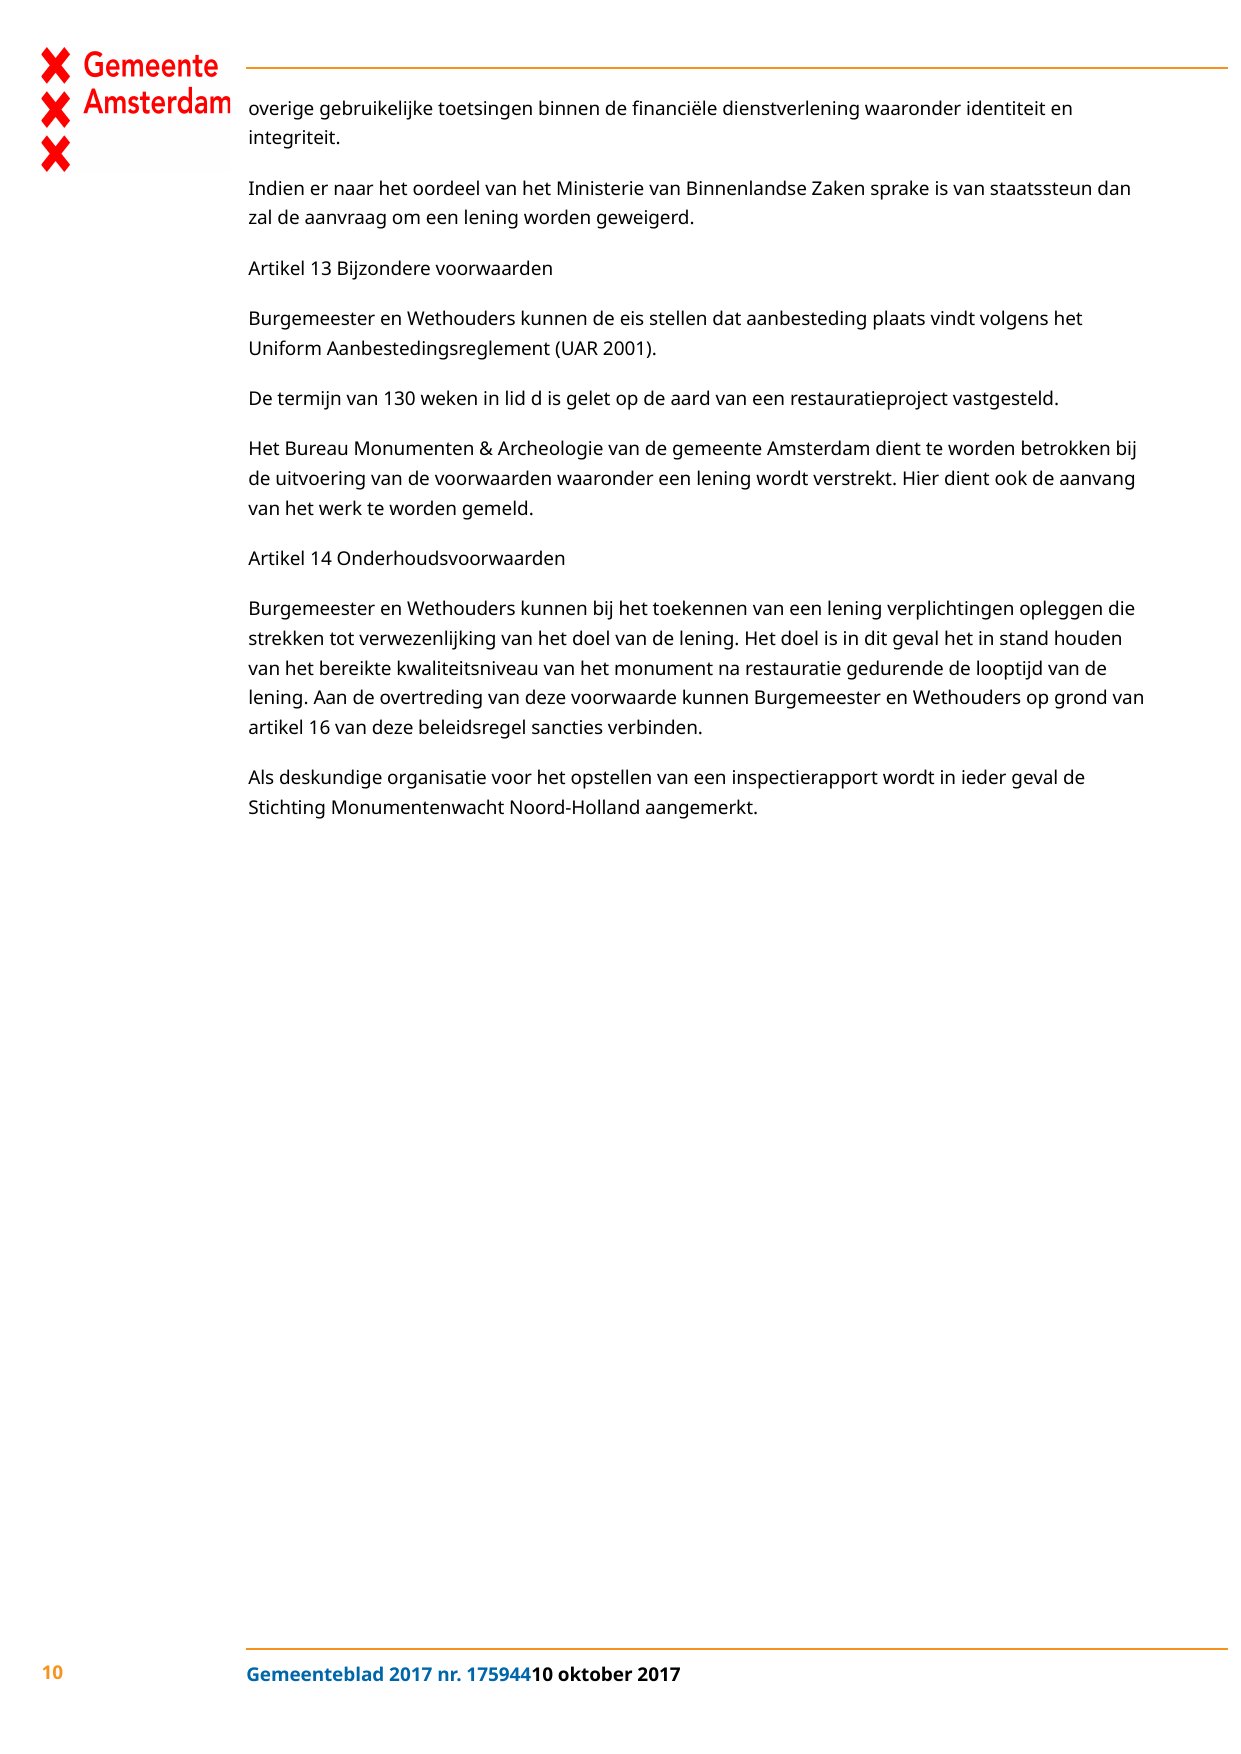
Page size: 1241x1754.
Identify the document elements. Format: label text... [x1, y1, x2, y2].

text overige gebruikelijke toetsingen binnen de financiële dienstverlening waaronder identiteit en integriteit. [248, 95, 1152, 150]
text Als deskundige organisatie voor het opstellen van een inspectierapport wordt in ieder geval de Stichting Monumentenwacht Noord-Holland aangemerkt. [248, 764, 1152, 820]
picture [41, 47, 231, 172]
text De termijn van 130 weken in lid d is gelet op de aard van een restauratieproject vastgesteld. [248, 385, 1152, 411]
text Indien er naar het oordeel van het Ministerie van Binnenlandse Zaken sprake is van staatssteun dan zal de aanvraag om een lening worden geweigerd. [248, 175, 1152, 230]
text Burgemeester en Wethouders kunnen bij het toekennen van een lening verplichtingen opleggen die strekken tot verwezenlijking van het doel van de lening. Het doel is in dit geval het in stand houden van het bereikte kwaliteitsniveau van het monument na restauratie gedurende de looptijd van de lening. Aan de overtreding van deze voorwaarde kunnen Burgemeester en Wethouders op grond van artikel 16 van deze beleidsregel sancties verbinden. [248, 596, 1152, 740]
text Artikel 13 Bijzondere voorwaarden [248, 255, 1152, 281]
text Burgemeester en Wethouders kunnen de eis stellen dat aanbesteding plaats vindt volgens het Uniform Aanbestedingsreglement (UAR 2001). [248, 305, 1152, 361]
text Artikel 14 Onderhoudsvoorwaarden [248, 545, 1152, 571]
text Het Bureau Monumenten & Archeologie van de gemeente Amsterdam dient te worden betrokken bij de uitvoering van de voorwaarden waaronder een lening wordt verstrekt. Hier dient ook de aanvang van het werk te worden gemeld. [248, 436, 1152, 521]
